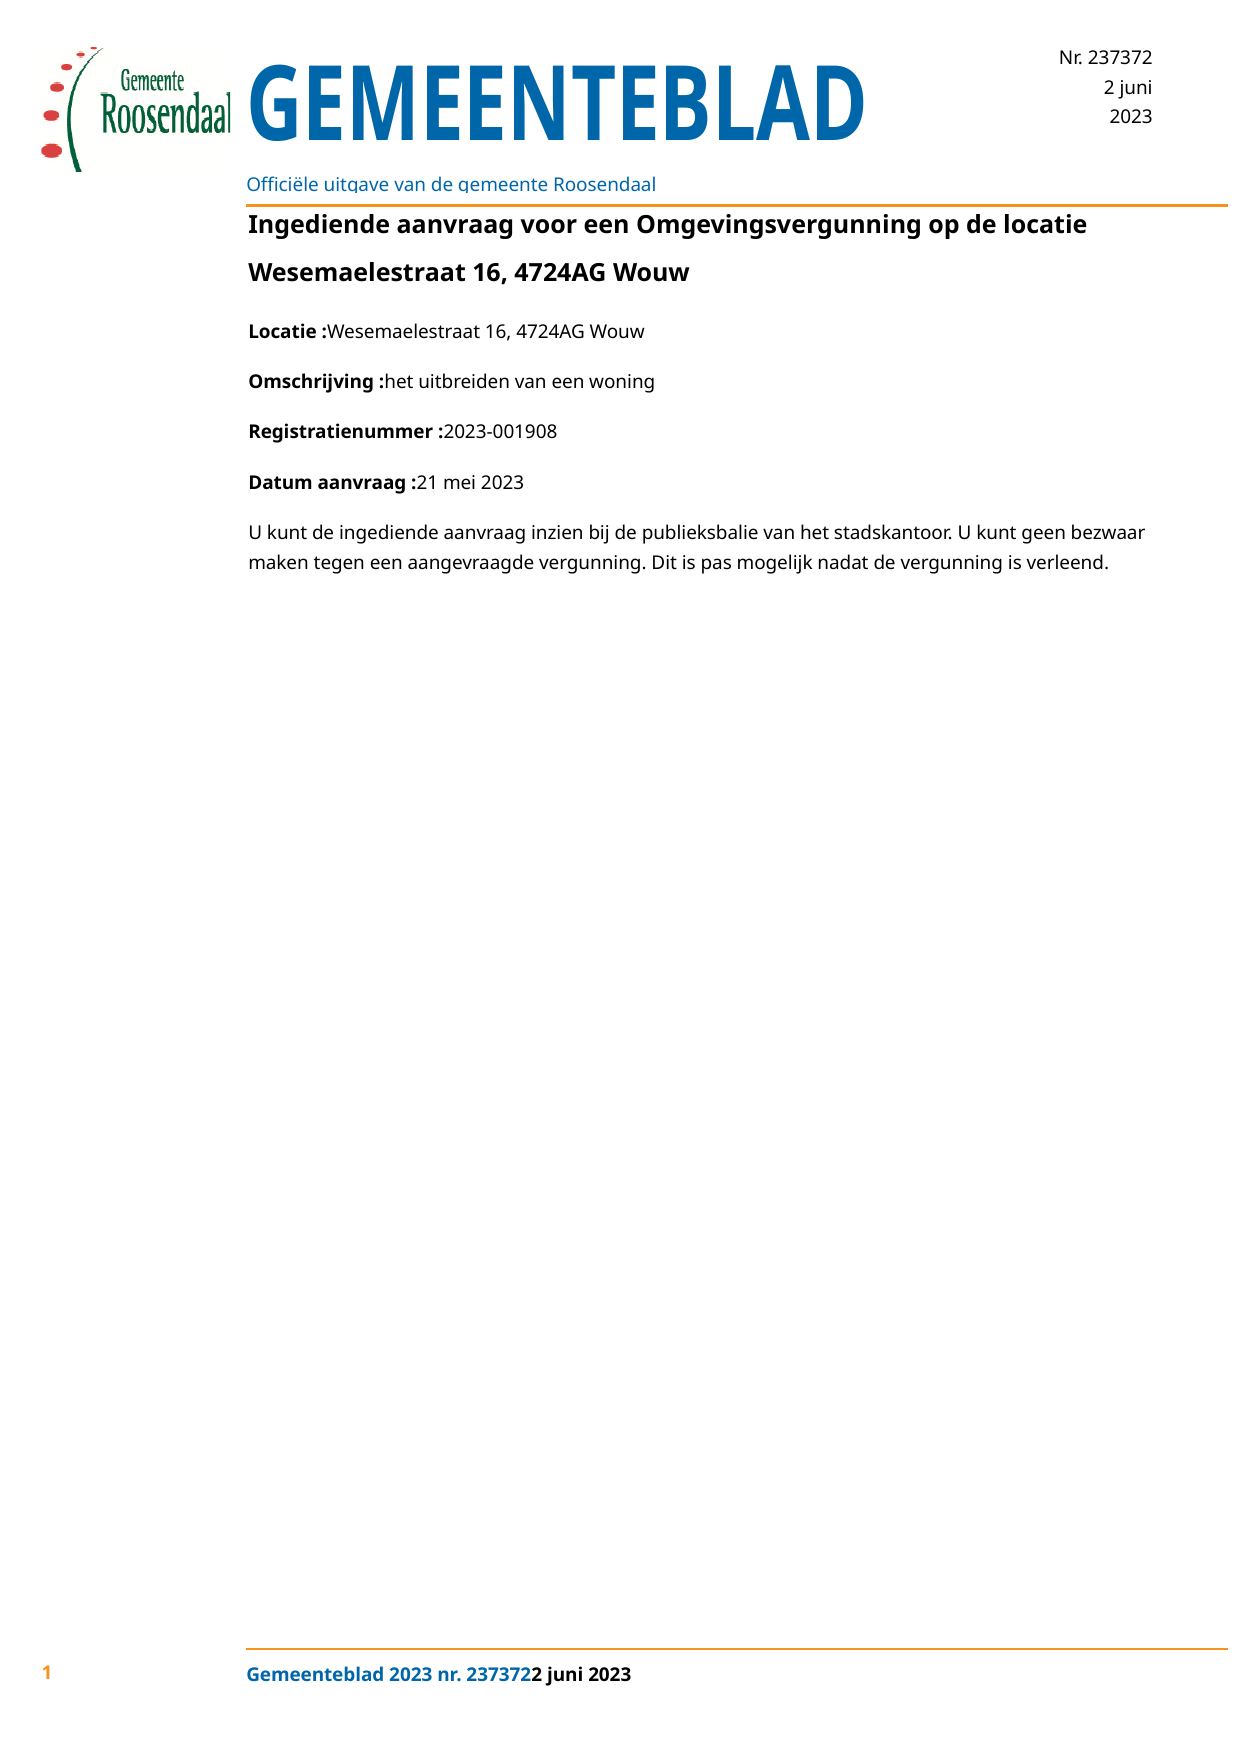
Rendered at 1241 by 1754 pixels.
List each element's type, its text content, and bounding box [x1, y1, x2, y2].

text Locatie :Wesemaelestraat 16, 4724AG Wouw [248, 318, 1152, 344]
text Datum aanvraag :21 mei 2023 [248, 469, 1152, 495]
text Omschrijving :het uitbreiden van een woning [248, 368, 1152, 394]
text Ingediende aanvraag voor een Omgevingsvergunning op de locatie Wesemaelestraat 16, 4724AG Wouw [248, 207, 1152, 288]
text U kunt de ingediende aanvraag inzien bij de publieksbalie van het stadskantoor. U kunt geen bezwaar maken tegen een aangevraagde vergunning. Dit is pas mogelijk nadat de vergunning is verleend. [248, 519, 1152, 575]
picture [41, 47, 231, 172]
text Registratienummer :2023-001908 [248, 419, 1152, 444]
